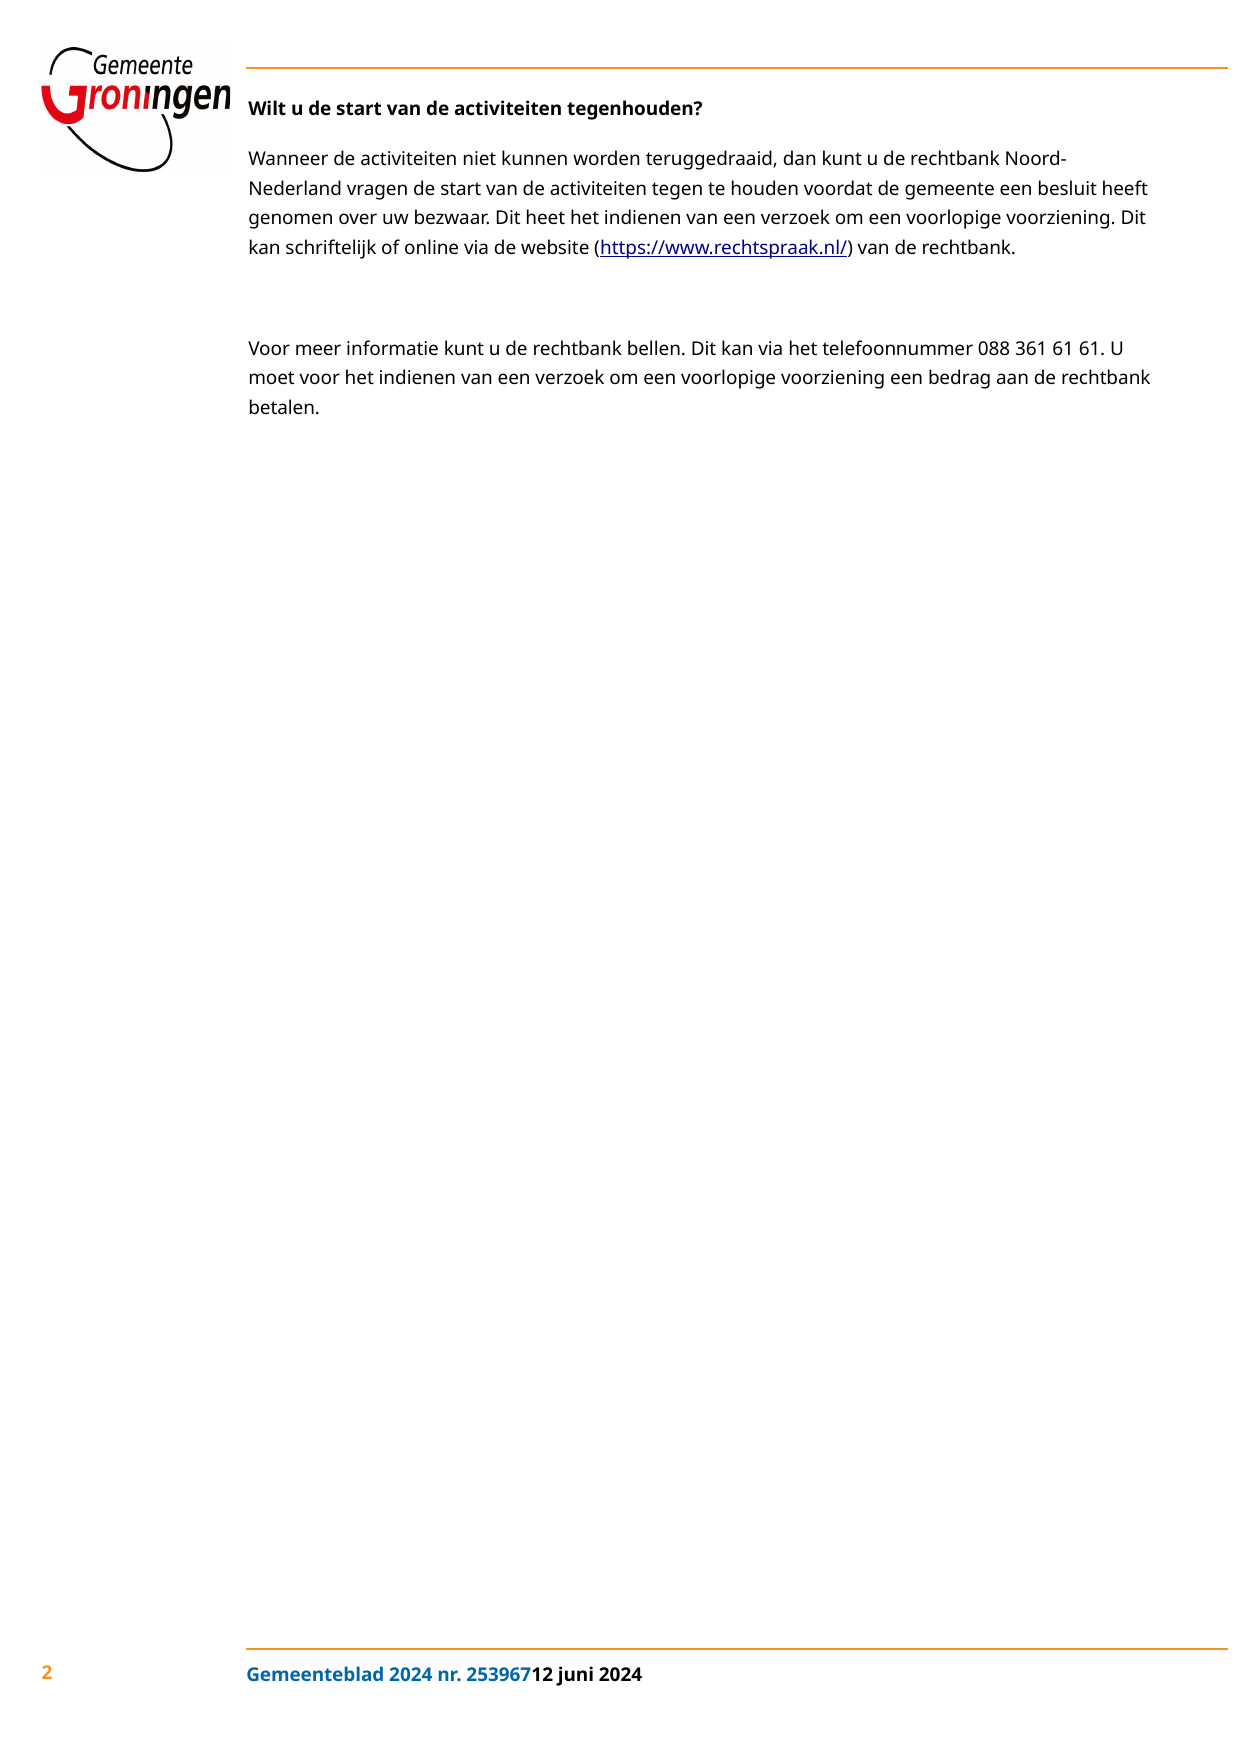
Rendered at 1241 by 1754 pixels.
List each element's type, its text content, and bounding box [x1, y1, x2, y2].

text Wilt u de start van de activiteiten tegenhouden? [248, 95, 1152, 121]
text Voor meer informatie kunt u de rechtbank bellen. Dit kan via het telefoonnummer 088 361 61 61. U moet voor het indienen van een verzoek om een voorlopige voorziening een bedrag aan de rechtbank betalen. [248, 335, 1152, 420]
text Wanneer de activiteiten niet kunnen worden teruggedraaid, dan kunt u de rechtbank Noord-Nederland vragen de start van de activiteiten tegen te houden voordat de gemeente een besluit heeft genomen over uw bezwaar. Dit heet het indienen van een verzoek om een voorlopige voorziening. Dit kan schriftelijk of online via de website (https://www.rechtspraak.nl/) van de rechtbank. [248, 145, 1152, 260]
picture [41, 47, 231, 172]
